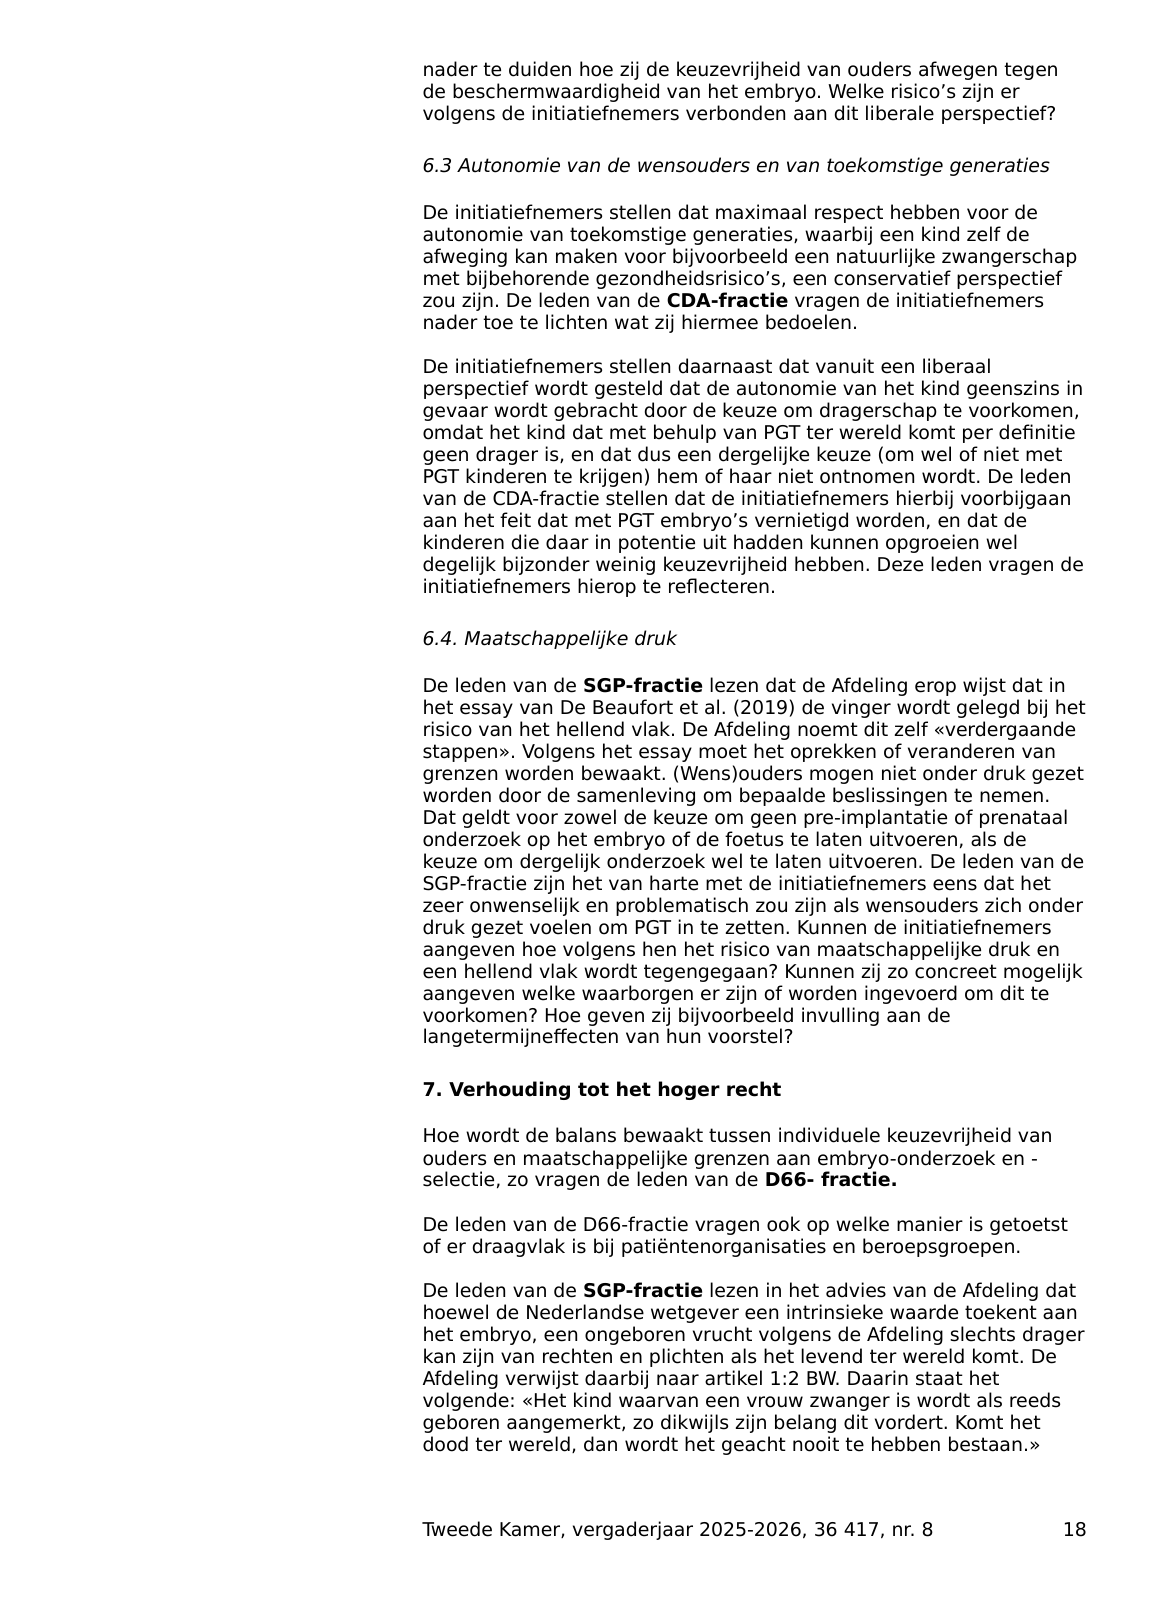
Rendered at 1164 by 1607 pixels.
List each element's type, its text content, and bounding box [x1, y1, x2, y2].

text De initiatiefnemers stellen dat maximaal respect hebben voor de autonomie van toekomstige generaties, waarbij een kind zelf de afweging kan maken voor bijvoorbeeld een natuurlijke zwangerschap met bijbehorende gezondheidsrisico’s, een conservatief perspectief zou zijn. De leden van de CDA-fractie vragen de initiatiefnemers nader toe te lichten wat zij hiermee bedoelen. [422, 202, 1087, 334]
text De initiatiefnemers stellen daarnaast dat vanuit een liberaal perspectief wordt gesteld dat de autonomie van het kind geenszins in gevaar wordt gebracht door de keuze om dragerschap te voorkomen, omdat het kind dat met behulp van PGT ter wereld komt per definitie geen drager is, en dat dus een dergelijke keuze (om wel of niet met PGT kinderen te krijgen) hem of haar niet ontnomen wordt. De leden van de CDA-fractie stellen dat de initiatiefnemers hierbij voorbijgaan aan het feit dat met PGT embryo’s vernietigd worden, en dat de kinderen die daar in potentie uit hadden kunnen opgroeien wel degelijk bijzonder weinig keuzevrijheid hebben. Deze leden vragen de initiatiefnemers hierop te reflecteren. [422, 356, 1087, 598]
subtitle 6.4. Maatschappelijke druk [422, 628, 1087, 650]
text De leden van de SGP-fractie lezen in het advies van de Afdeling dat hoewel de Nederlandse wetgever een intrinsieke waarde toekent aan het embryo, een ongeboren vrucht volgens de Afdeling slechts drager kan zijn van rechten en plichten als het levend ter wereld komt. De Afdeling verwijst daarbij naar artikel 1:2 BW. Daarin staat het volgende: «Het kind waarvan een vrouw zwanger is wordt als reeds geboren aangemerkt, zo dikwijls zijn belang dit vordert. Komt het dood ter wereld, dan wordt het geacht nooit te hebben bestaan.» [422, 1280, 1087, 1456]
text De leden van de D66-fractie vragen ook op welke manier is getoetst of er draagvlak is bij patiëntenorganisaties en beroepsgroepen. [422, 1213, 1087, 1257]
subtitle 7. Verhouding tot het hoger recht [422, 1078, 1087, 1100]
text Hoe wordt de balans bewaakt tussen individuele keuzevrijheid van ouders en maatschappelijke grenzen aan embryo-onderzoek en -selectie, zo vragen de leden van de D66- fractie. [422, 1125, 1087, 1191]
text De leden van de SGP-fractie lezen dat de Afdeling erop wijst dat in het essay van De Beaufort et al. (2019) de vinger wordt gelegd bij het risico van het hellend vlak. De Afdeling noemt dit zelf «verdergaande stappen». Volgens het essay moet het oprekken of veranderen van grenzen worden bewaakt. (Wens)ouders mogen niet onder druk gezet worden door de samenleving om bepaalde beslissingen te nemen. Dat geldt voor zowel de keuze om geen pre-implantatie of prenataal onderzoek op het embryo of de foetus te laten uitvoeren, als de keuze om dergelijk onderzoek wel te laten uitvoeren. De leden van de SGP-fractie zijn het van harte met de initiatiefnemers eens dat het zeer onwenselijk en problematisch zou zijn als wensouders zich onder druk gezet voelen om PGT in te zetten. Kunnen de initiatiefnemers aangeven hoe volgens hen het risico van maatschappelijke druk en een hellend vlak wordt tegengegaan? Kunnen zij zo concreet mogelijk aangeven welke waarborgen er zijn of worden ingevoerd om dit te voorkomen? Hoe geven zij bijvoorbeeld invulling aan de langetermijneffecten van hun voorstel? [422, 675, 1087, 1048]
text nader te duiden hoe zij de keuzevrijheid van ouders afwegen tegen de beschermwaardigheid van het embryo. Welke risico’s zijn er volgens de initiatiefnemers verbonden aan dit liberale perspectief? [422, 59, 1087, 125]
subtitle 6.3 Autonomie van de wensouders en van toekomstige generaties [422, 155, 1087, 177]
